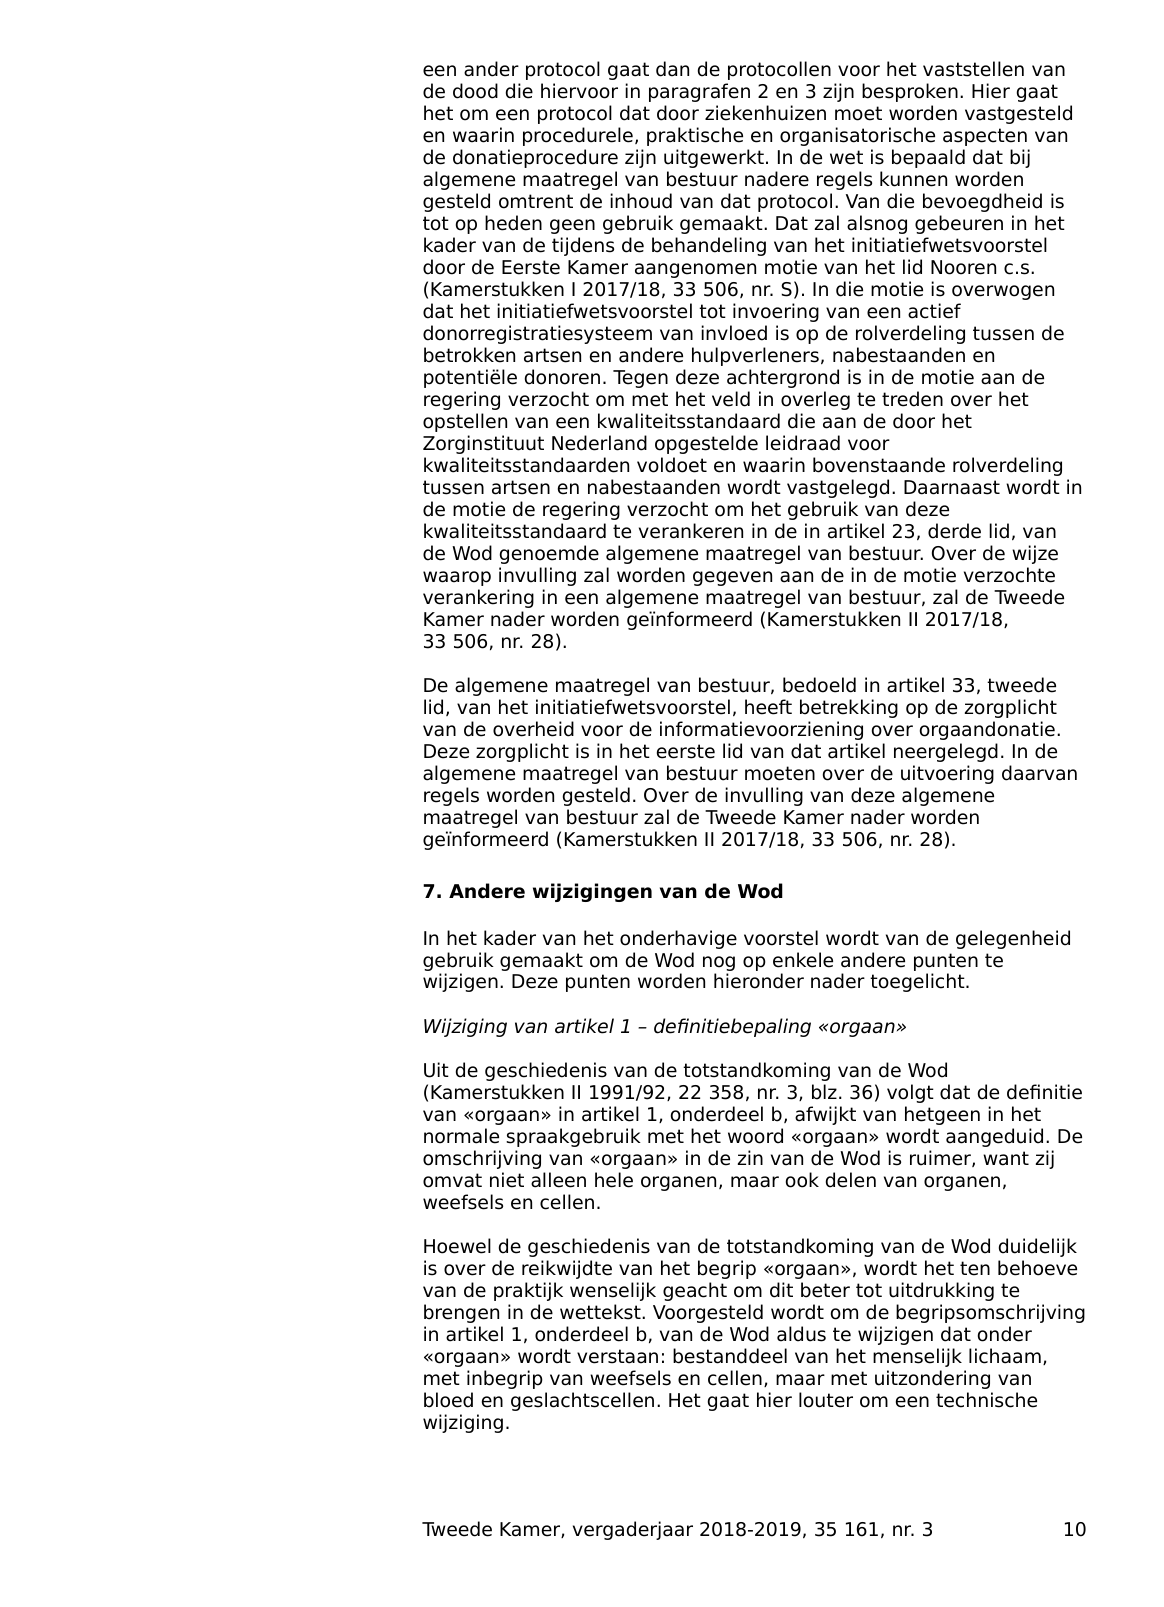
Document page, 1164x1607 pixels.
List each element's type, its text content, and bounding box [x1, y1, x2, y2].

text De algemene maatregel van bestuur, bedoeld in artikel 33, tweede lid, van het initiatiefwetsvoorstel, heeft betrekking op de zorgplicht van de overheid voor de informatievoorziening over orgaandonatie. Deze zorgplicht is in het eerste lid van dat artikel neergelegd. In de algemene maatregel van bestuur moeten over de uitvoering daarvan regels worden gesteld. Over de invulling van deze algemene maatregel van bestuur zal de Tweede Kamer nader worden geïnformeerd (Kamerstukken II 2017/18, 33 506, nr. 28). [422, 675, 1087, 851]
subtitle 7. Andere wijzigingen van de Wod [422, 881, 1087, 902]
subtitle Wijziging van artikel 1 – definitiebepaling «orgaan» [422, 1016, 1087, 1038]
text Uit de geschiedenis van de totstandkoming van de Wod (Kamerstukken II 1991/92, 22 358, nr. 3, blz. 36) volgt dat de definitie van «orgaan» in artikel 1, onderdeel b, afwijkt van hetgeen in het normale spraakgebruik met het woord «orgaan» wordt aangeduid. De omschrijving van «orgaan» in de zin van de Wod is ruimer, want zij omvat niet alleen hele organen, maar ook delen van organen, weefsels en cellen. [422, 1060, 1087, 1214]
text een ander protocol gaat dan de protocollen voor het vaststellen van de dood die hiervoor in paragrafen 2 en 3 zijn besproken. Hier gaat het om een protocol dat door ziekenhuizen moet worden vastgesteld en waarin procedurele, praktische en organisatorische aspecten van de donatieprocedure zijn uitgewerkt. In de wet is bepaald dat bij algemene maatregel van bestuur nadere regels kunnen worden gesteld omtrent de inhoud van dat protocol. Van die bevoegdheid is tot op heden geen gebruik gemaakt. Dat zal alsnog gebeuren in het kader van de tijdens de behandeling van het initiatiefwetsvoorstel door de Eerste Kamer aangenomen motie van het lid Nooren c.s. (Kamerstukken I 2017/18, 33 506, nr. S). In die motie is overwogen dat het initiatiefwetsvoorstel tot invoering van een actief donorregistratiesysteem van invloed is op de rolverdeling tussen de betrokken artsen en andere hulpverleners, nabestaanden en potentiële donoren. Tegen deze achtergrond is in de motie aan de regering verzocht om met het veld in overleg te treden over het opstellen van een kwaliteitsstandaard die aan de door het Zorginstituut Nederland opgestelde leidraad voor kwaliteitsstandaarden voldoet en waarin bovenstaande rolverdeling tussen artsen en nabestaanden wordt vastgelegd. Daarnaast wordt in de motie de regering verzocht om het gebruik van deze kwaliteitsstandaard te verankeren in de in artikel 23, derde lid, van de Wod genoemde algemene maatregel van bestuur. Over de wijze waarop invulling zal worden gegeven aan de in de motie verzochte verankering in een algemene maatregel van bestuur, zal de Tweede Kamer nader worden geïnformeerd (Kamerstukken II 2017/18, 33 506, nr. 28). [422, 59, 1087, 652]
text Hoewel de geschiedenis van de totstandkoming van de Wod duidelijk is over de reikwijdte van het begrip «orgaan», wordt het ten behoeve van de praktijk wenselijk geacht om dit beter tot uitdrukking te brengen in de wettekst. Voorgesteld wordt om de begripsomschrijving in artikel 1, onderdeel b, van de Wod aldus te wijzigen dat onder «orgaan» wordt verstaan: bestanddeel van het menselijk lichaam, met inbegrip van weefsels en cellen, maar met uitzondering van bloed en geslachtscellen. Het gaat hier louter om een technische wijziging. [422, 1236, 1087, 1434]
text In het kader van het onderhavige voorstel wordt van de gelegenheid gebruik gemaakt om de Wod nog op enkele andere punten te wijzigen. Deze punten worden hieronder nader toegelicht. [422, 927, 1087, 993]
